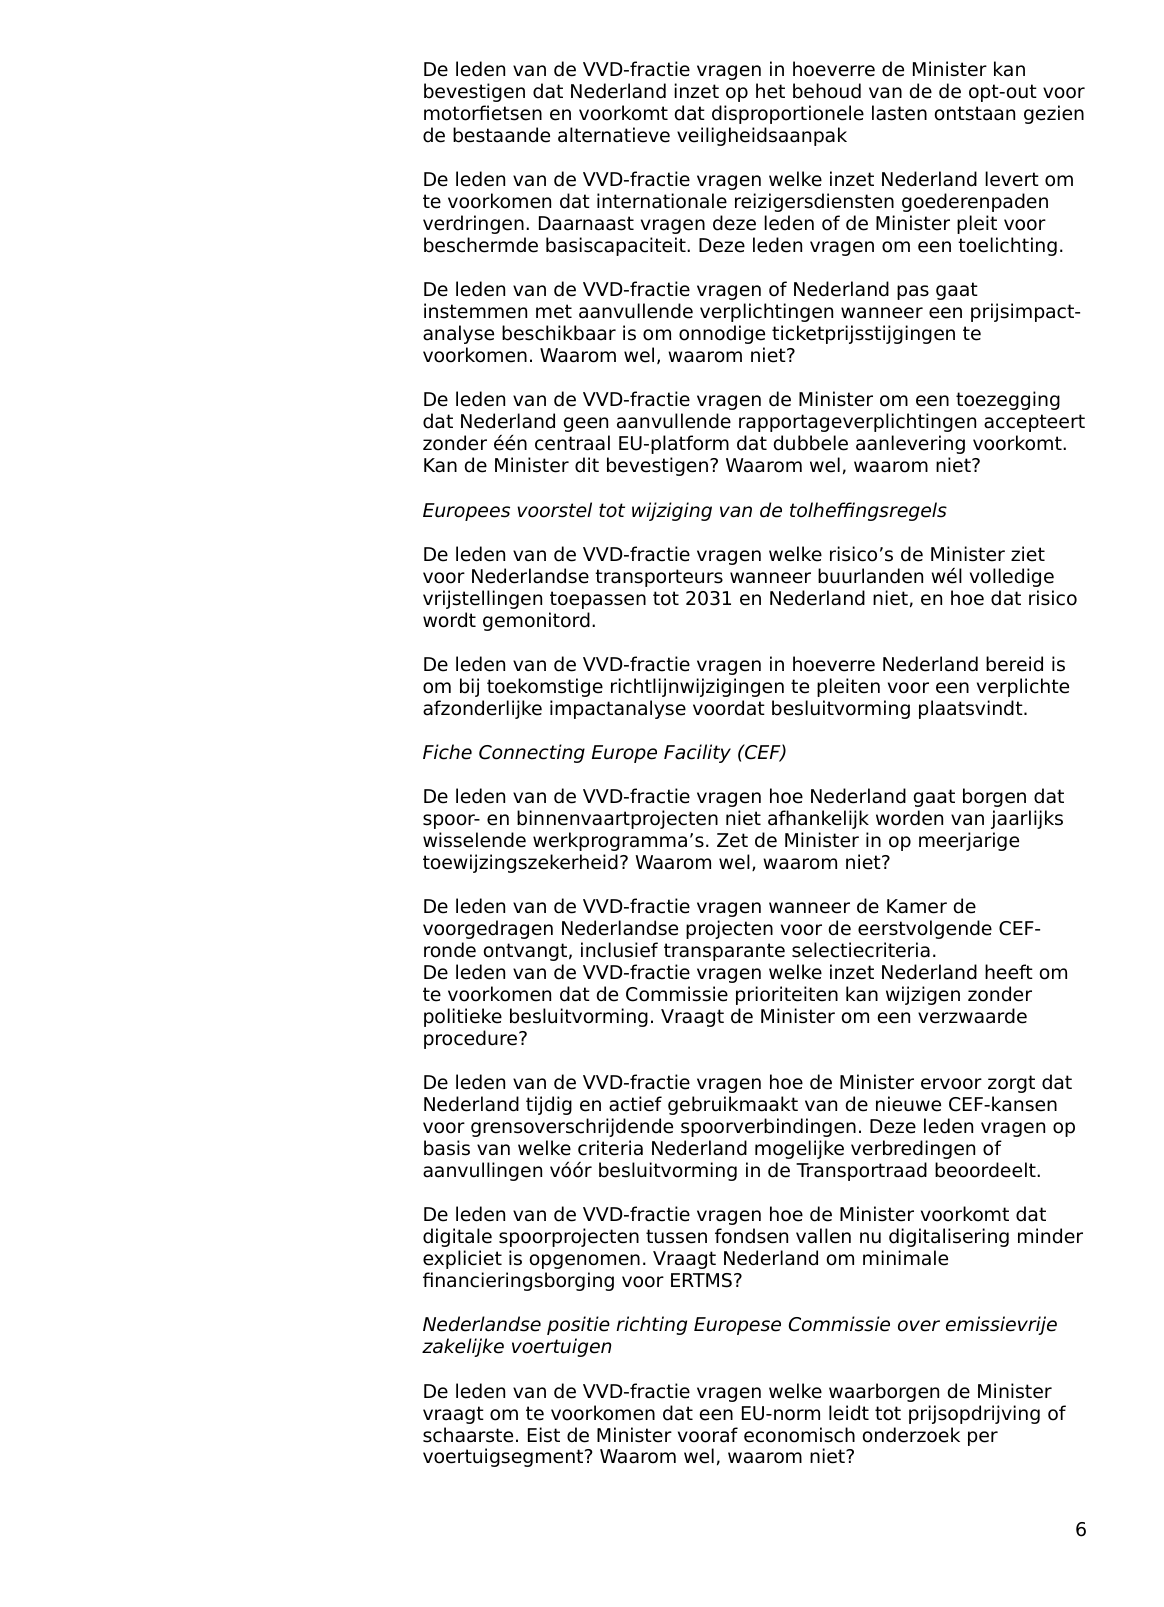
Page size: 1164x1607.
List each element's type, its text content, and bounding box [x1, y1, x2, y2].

subtitle Nederlandse positie richting Europese Commissie over emissievrije zakelijke voertuigen [422, 1314, 1087, 1358]
text De leden van de VVD-fractie vragen de Minister om een toezegging dat Nederland geen aanvullende rapportageverplichtingen accepteert zonder één centraal EU-platform dat dubbele aanlevering voorkomt. Kan de Minister dit bevestigen? Waarom wel, waarom niet? [422, 389, 1087, 477]
text De leden van de VVD-fractie vragen welke inzet Nederland levert om te voorkomen dat internationale reizigersdiensten goederenpaden verdringen. Daarnaast vragen deze leden of de Minister pleit voor beschermde basiscapaciteit. Deze leden vragen om een toelichting. [422, 169, 1087, 257]
text De leden van de VVD-fractie vragen in hoeverre Nederland bereid is om bij toekomstige richtlijnwijzigingen te pleiten voor een verplichte afzonderlijke impactanalyse voordat besluitvorming plaatsvindt. [422, 654, 1087, 720]
text De leden van de VVD-fractie vragen hoe Nederland gaat borgen dat spoor- en binnenvaartprojecten niet afhankelijk worden van jaarlijks wisselende werkprogramma’s. Zet de Minister in op meerjarige toewijzingszekerheid? Waarom wel, waarom niet? [422, 786, 1087, 874]
text De leden van de VVD-fractie vragen wanneer de Kamer de voorgedragen Nederlandse projecten voor de eerstvolgende CEF-ronde ontvangt, inclusief transparante selectiecriteria. [422, 896, 1087, 962]
text De leden van de VVD-fractie vragen in hoeverre de Minister kan bevestigen dat Nederland inzet op het behoud van de de opt-out voor motorfietsen en voorkomt dat disproportionele lasten ontstaan gezien de bestaande alternatieve veiligheidsaanpak [422, 59, 1087, 147]
text De leden van de VVD-fractie vragen welke inzet Nederland heeft om te voorkomen dat de Commissie prioriteiten kan wijzigen zonder politieke besluitvorming. Vraagt de Minister om een verzwaarde procedure? [422, 962, 1087, 1050]
text De leden van de VVD-fractie vragen welke risico’s de Minister ziet voor Nederlandse transporteurs wanneer buurlanden wél volledige vrijstellingen toepassen tot 2031 en Nederland niet, en hoe dat risico wordt gemonitord. [422, 544, 1087, 632]
subtitle Europees voorstel tot wijziging van de tolheffingsregels [422, 499, 1087, 521]
text De leden van de VVD-fractie vragen welke waarborgen de Minister vraagt om te voorkomen dat een EU-norm leidt tot prijsopdrijving of schaarste. Eist de Minister vooraf economisch onderzoek per voertuigsegment? Waarom wel, waarom niet? [422, 1381, 1087, 1468]
text De leden van de VVD-fractie vragen hoe de Minister voorkomt dat digitale spoorprojecten tussen fondsen vallen nu digitalisering minder expliciet is opgenomen. Vraagt Nederland om minimale financieringsborging voor ERTMS? [422, 1204, 1087, 1292]
subtitle Fiche Connecting Europe Facility (CEF) [422, 742, 1087, 764]
text De leden van de VVD-fractie vragen of Nederland pas gaat instemmen met aanvullende verplichtingen wanneer een prijsimpact-analyse beschikbaar is om onnodige ticketprijsstijgingen te voorkomen. Waarom wel, waarom niet? [422, 279, 1087, 367]
text De leden van de VVD-fractie vragen hoe de Minister ervoor zorgt dat Nederland tijdig en actief gebruikmaakt van de nieuwe CEF-kansen voor grensoverschrijdende spoorverbindingen. Deze leden vragen op basis van welke criteria Nederland mogelijke verbredingen of aanvullingen vóór besluitvorming in de Transportraad beoordeelt. [422, 1072, 1087, 1182]
